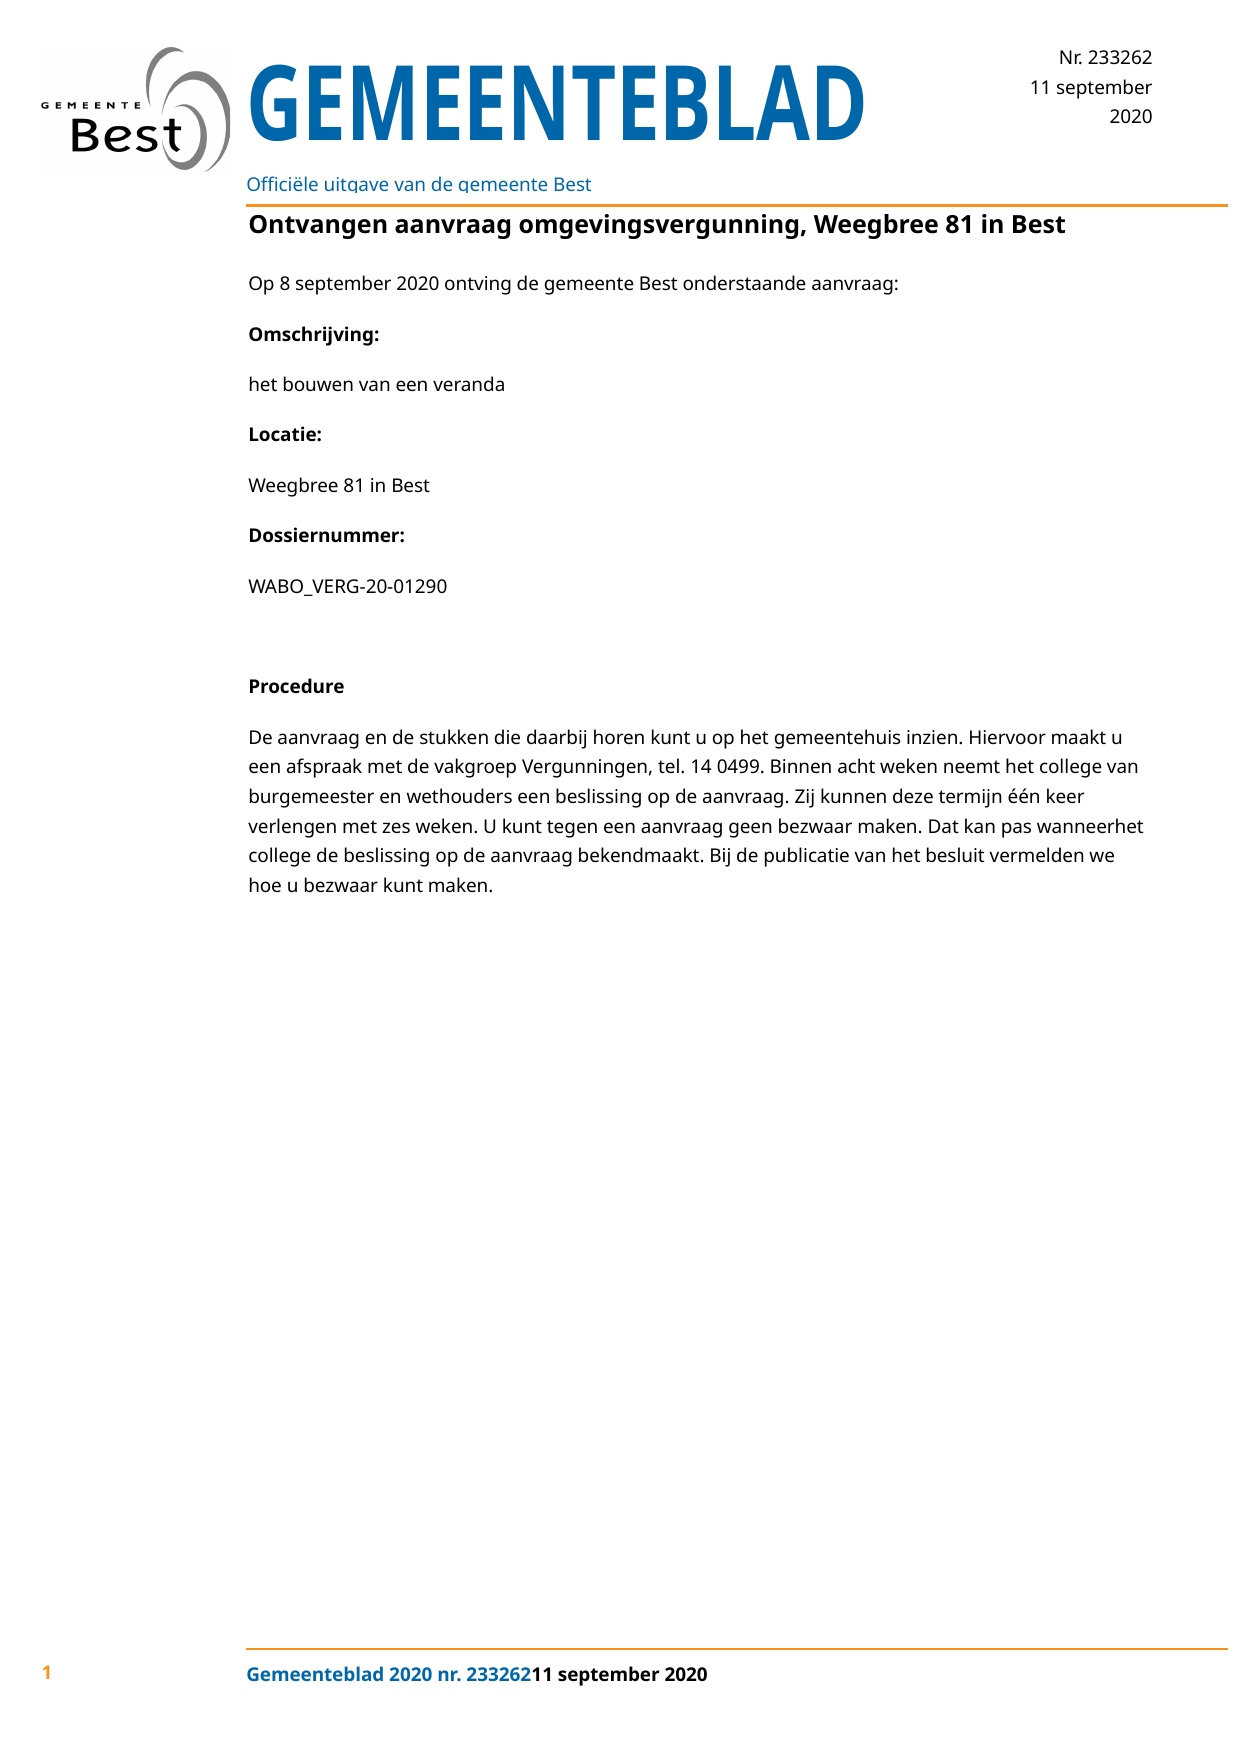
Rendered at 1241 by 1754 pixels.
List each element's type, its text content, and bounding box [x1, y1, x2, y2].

text Op 8 september 2020 ontving de gemeente Best onderstaande aanvraag: [248, 270, 1152, 296]
text WABO_VERG-20-01290 [248, 573, 1152, 598]
text Ontvangen aanvraag omgevingsvergunning, Weegbree 81 in Best [248, 207, 1152, 241]
text Dossiernummer: [248, 522, 1152, 548]
picture [41, 47, 231, 172]
text Locatie: [248, 422, 1152, 447]
text het bouwen van een veranda [248, 371, 1152, 397]
text Procedure [248, 674, 1152, 699]
text Omschrijving: [248, 321, 1152, 346]
text Weegbree 81 in Best [248, 472, 1152, 498]
text De aanvraag en de stukken die daarbij horen kunt u op het gemeentehuis inzien. Hiervoor maakt u een afspraak met de vakgroep Vergunningen, tel. 14 0499. Binnen acht weken neemt het college van burgemeester en wethouders een beslissing op de aanvraag. Zij kunnen deze termijn één keer verlengen met zes weken. U kunt tegen een aanvraag geen bezwaar maken. Dat kan pas wanneerhet college de beslissing op de aanvraag bekendmaakt. Bij de publicatie van het besluit vermelden we hoe u bezwaar kunt maken. [248, 724, 1152, 898]
